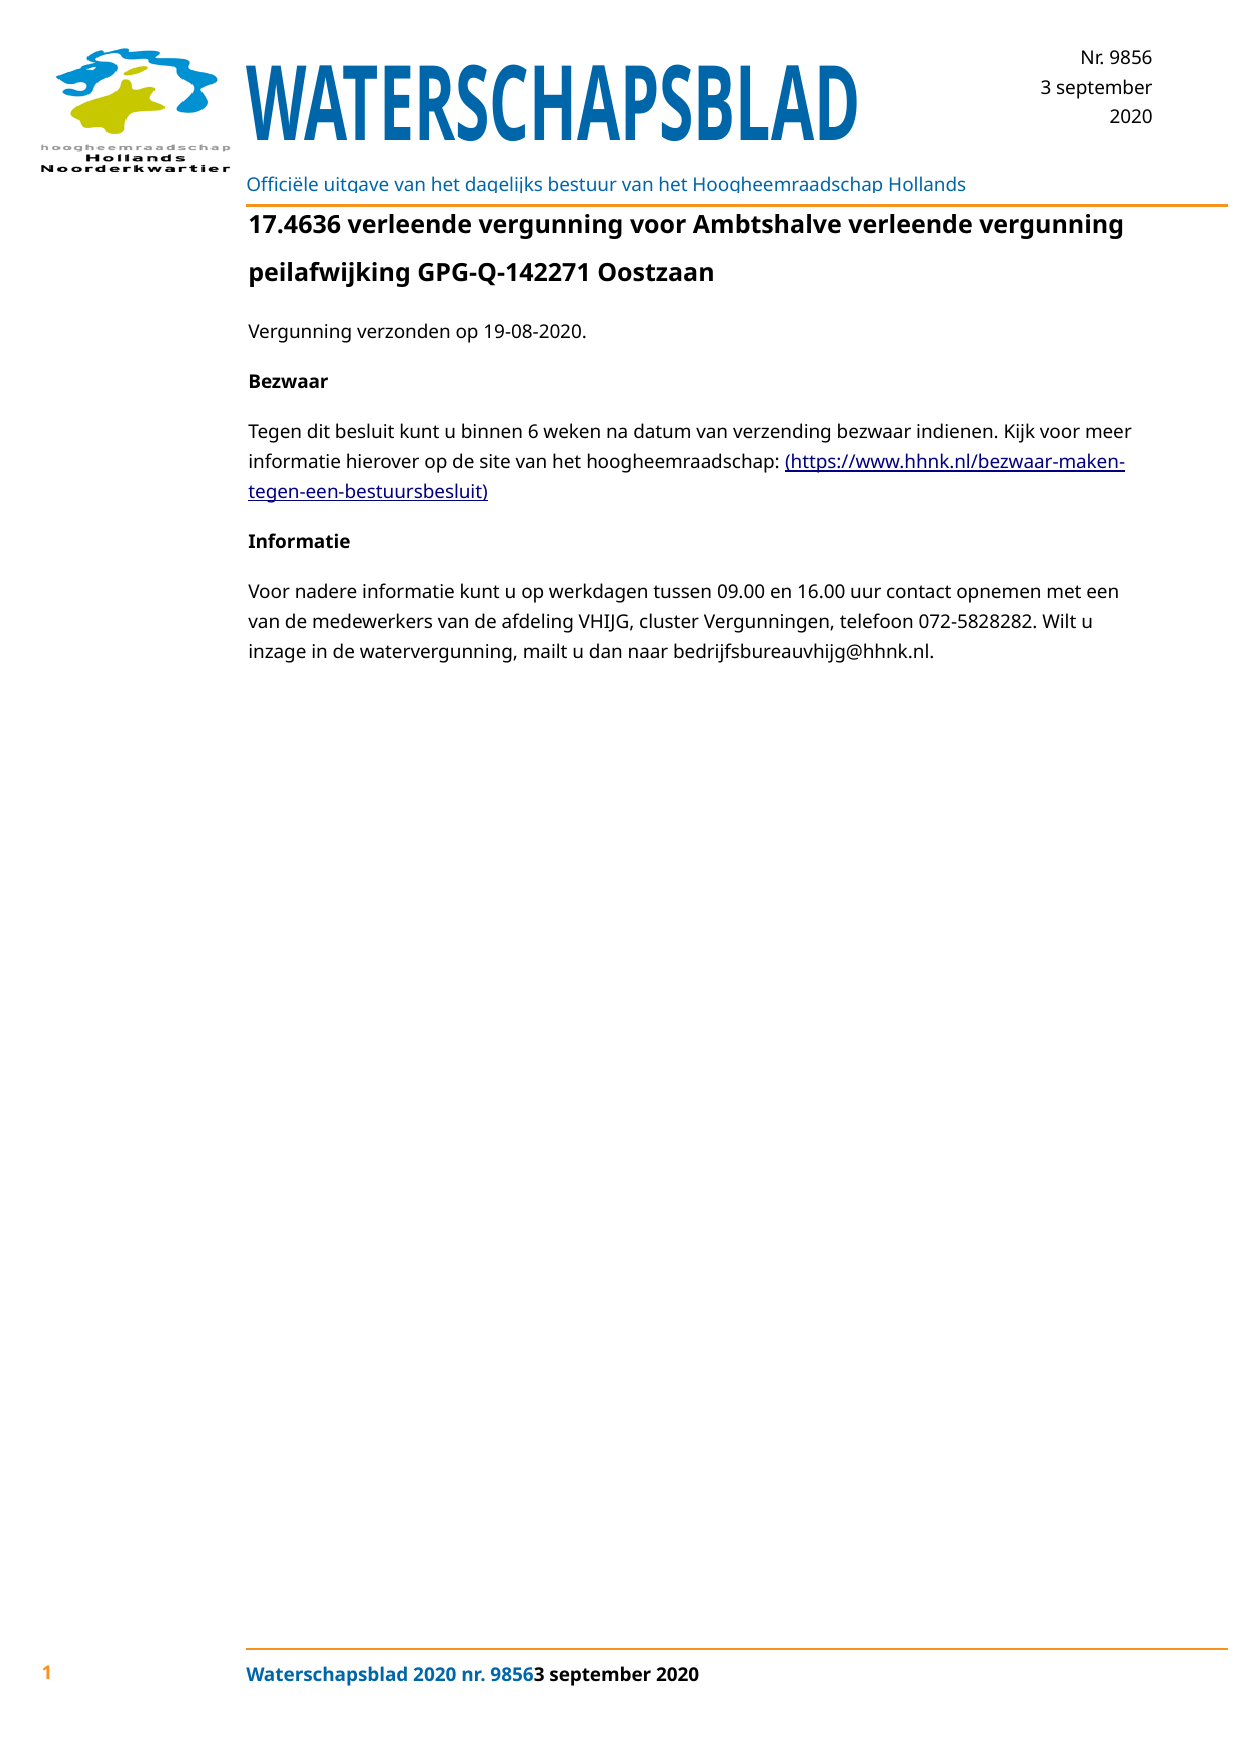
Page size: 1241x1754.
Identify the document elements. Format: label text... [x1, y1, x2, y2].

text Tegen dit besluit kunt u binnen 6 weken na datum van verzending bezwaar indienen. Kijk voor meer informatie hierover op de site van het hoogheemraadschap: (https://www.hhnk.nl/bezwaar-maken-tegen-een-bestuursbesluit) [248, 419, 1152, 504]
text Voor nadere informatie kunt u op werkdagen tussen 09.00 en 16.00 uur contact opnemen met een van de medewerkers van de afdeling VHIJG, cluster Vergunningen, telefoon 072-5828282. Wilt u inzage in de watervergunning, mailt u dan naar bedrijfsbureauvhijg@hhnk.nl. [248, 579, 1152, 664]
picture [41, 47, 231, 172]
text Vergunning verzonden op 19-08-2020. [248, 318, 1152, 344]
text Informatie [248, 528, 1152, 554]
text 17.4636 verleende vergunning voor Ambtshalve verleende vergunning peilafwijking GPG-Q-142271 Oostzaan [248, 207, 1152, 288]
text Bezwaar [248, 368, 1152, 394]
